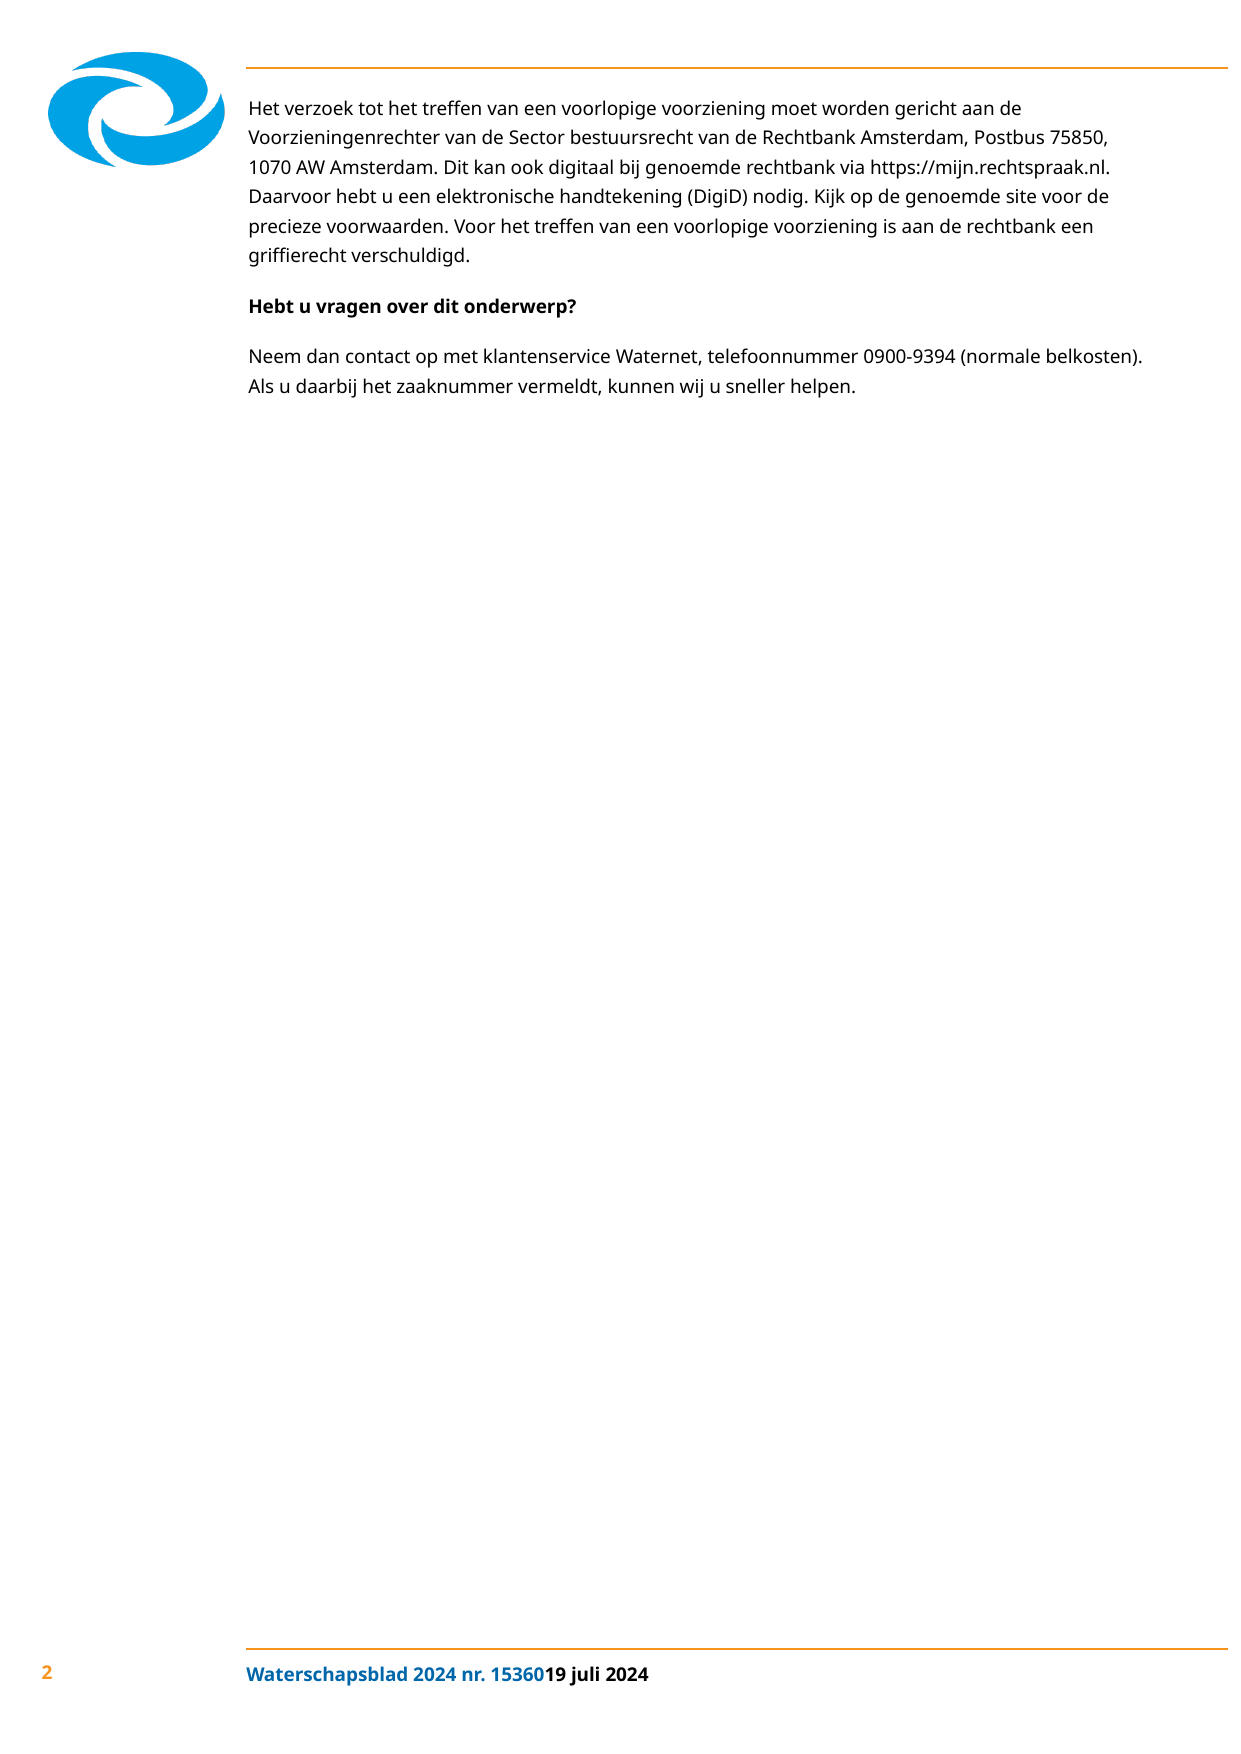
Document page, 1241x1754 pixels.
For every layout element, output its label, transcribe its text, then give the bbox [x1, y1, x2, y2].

text Neem dan contact op met klantenservice Waternet, telefoonnummer 0900-9394 (normale belkosten). Als u daarbij het zaaknummer vermeldt, kunnen wij u sneller helpen. [248, 343, 1152, 399]
text Het verzoek tot het treffen van een voorlopige voorziening moet worden gericht aan de Voorzieningenrechter van de Sector bestuursrecht van de Rechtbank Amsterdam, Postbus 75850, 1070 AW Amsterdam. Dit kan ook digitaal bij genoemde rechtbank via https://mijn.rechtspraak.nl. Daarvoor hebt u een elektronische handtekening (DigiD) nodig. Kijk op de genoemde site voor de precieze voorwaarden. Voor het treffen van een voorlopige voorziening is aan de rechtbank een griffierecht verschuldigd. [248, 95, 1152, 268]
text Hebt u vragen over dit onderwerp? [248, 293, 1152, 319]
picture [41, 47, 231, 172]
